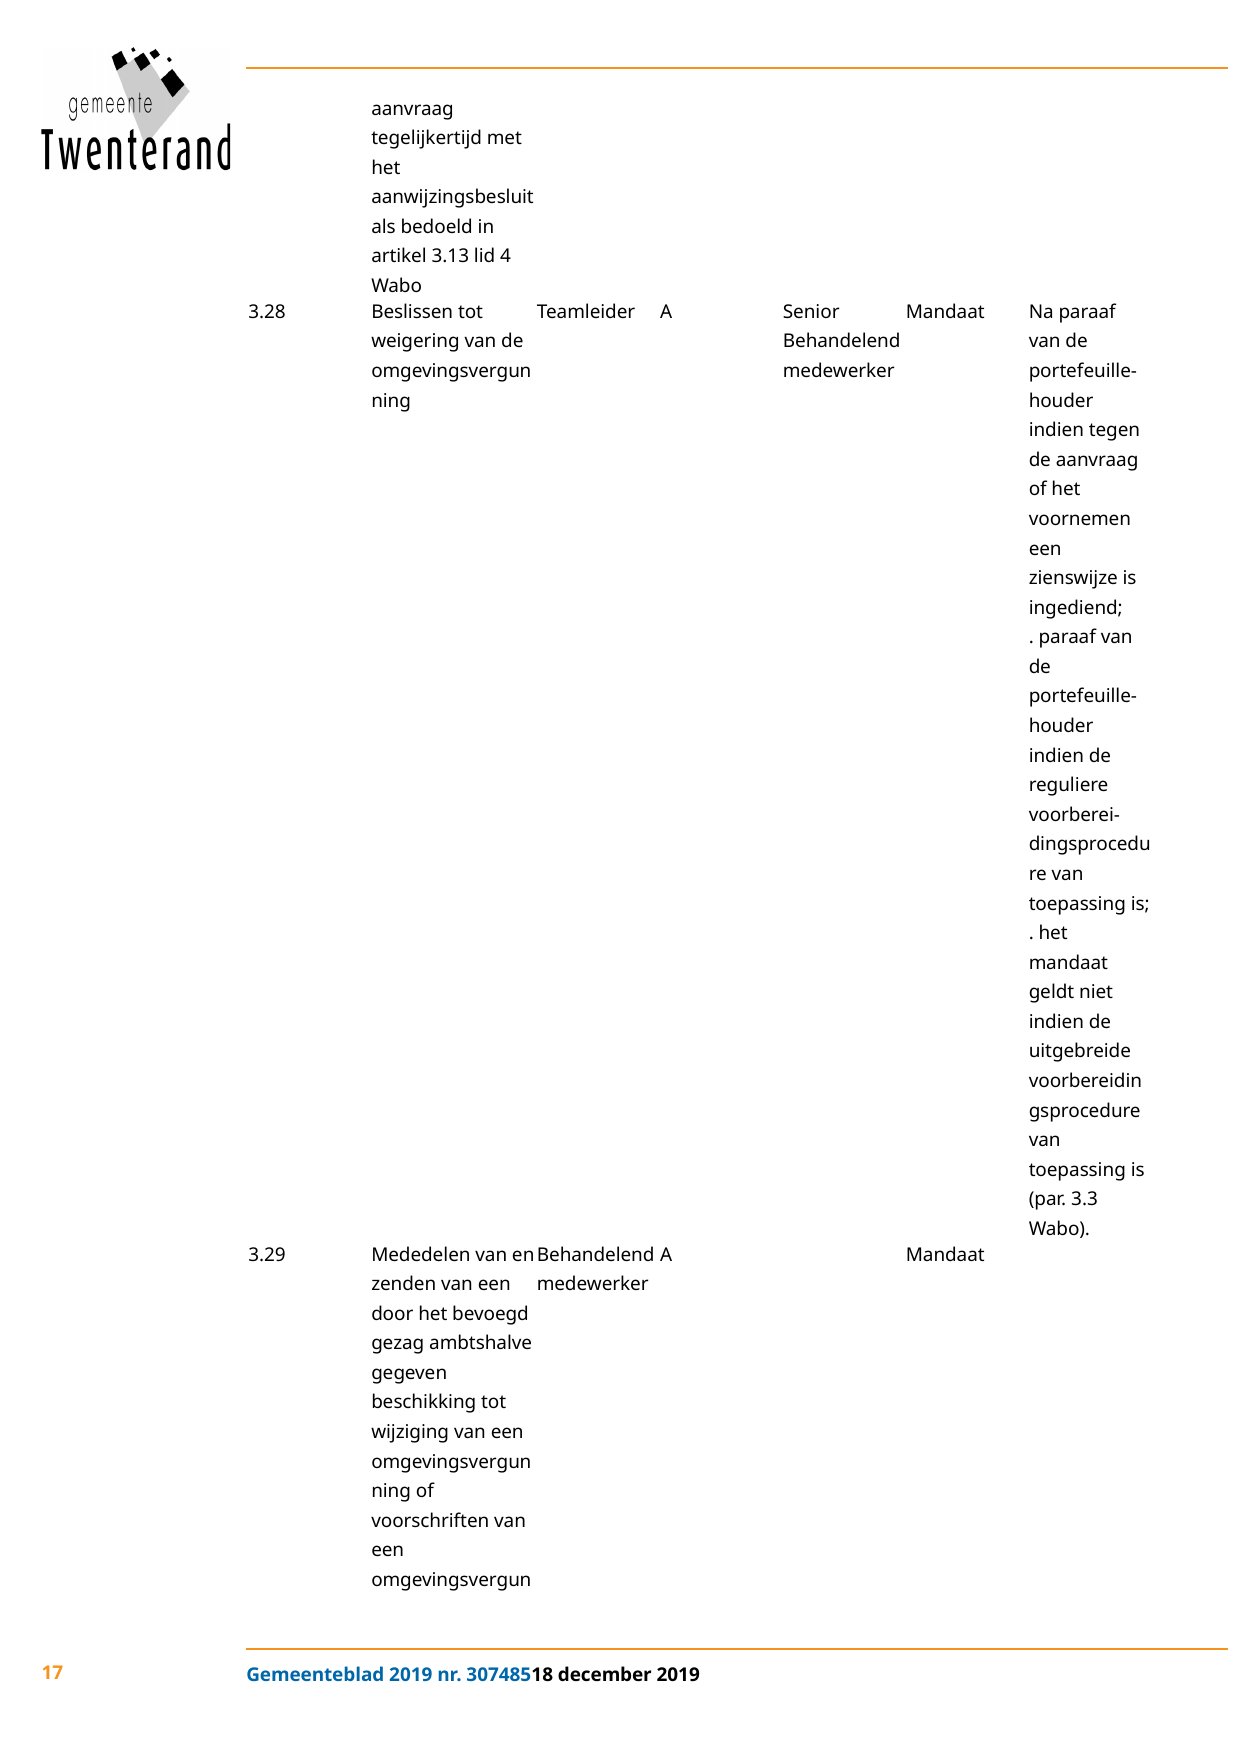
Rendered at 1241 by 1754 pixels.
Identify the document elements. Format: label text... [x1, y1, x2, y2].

table_cell Senior Behandelend medewerker [783, 298, 906, 1241]
table_cell Teamleider [537, 298, 660, 1241]
table_cell Mandaat [906, 1241, 1028, 1592]
table_cell [783, 95, 906, 298]
table_cell [537, 95, 660, 298]
table_cell [1029, 95, 1152, 298]
table_cell [906, 95, 1028, 298]
table_cell [783, 1241, 906, 1592]
table_cell [248, 95, 371, 298]
table_cell [660, 95, 783, 298]
picture [41, 47, 231, 172]
table_cell aanvraag tegelijkertijd met het aanwijzingsbesluit als bedoeld in artikel 3.13 lid 4 Wabo [371, 95, 537, 298]
table_cell 3.28 [248, 298, 371, 1241]
table_cell A [660, 298, 783, 1241]
table_cell Beslissen tot weigering van de omgevingsvergunning [371, 298, 537, 1241]
table_cell [1029, 1241, 1152, 1592]
table_cell Behandelend medewerker [537, 1241, 660, 1592]
table_cell A [660, 1241, 783, 1592]
table_cell Mededelen van en zenden van een door het bevoegd gezag ambtshalve gegeven beschikking tot wijziging van een omgevingsvergunning of voorschriften van een omgevingsvergun [371, 1241, 537, 1592]
table_cell 3.29 [248, 1241, 371, 1592]
table_cell Mandaat [906, 298, 1028, 1241]
table_cell Na paraaf van de portefeuille- houder indien tegen de aanvraag of het voornemen een zienswijze is ingediend; . paraaf van de portefeuille-houder indien de reguliere voorberei-dingsprocedure van toepassing is; . het mandaat geldt niet indien de uitgebreide voorbereidingsprocedure van toepassing is (par. 3.3 Wabo). [1029, 298, 1152, 1241]
